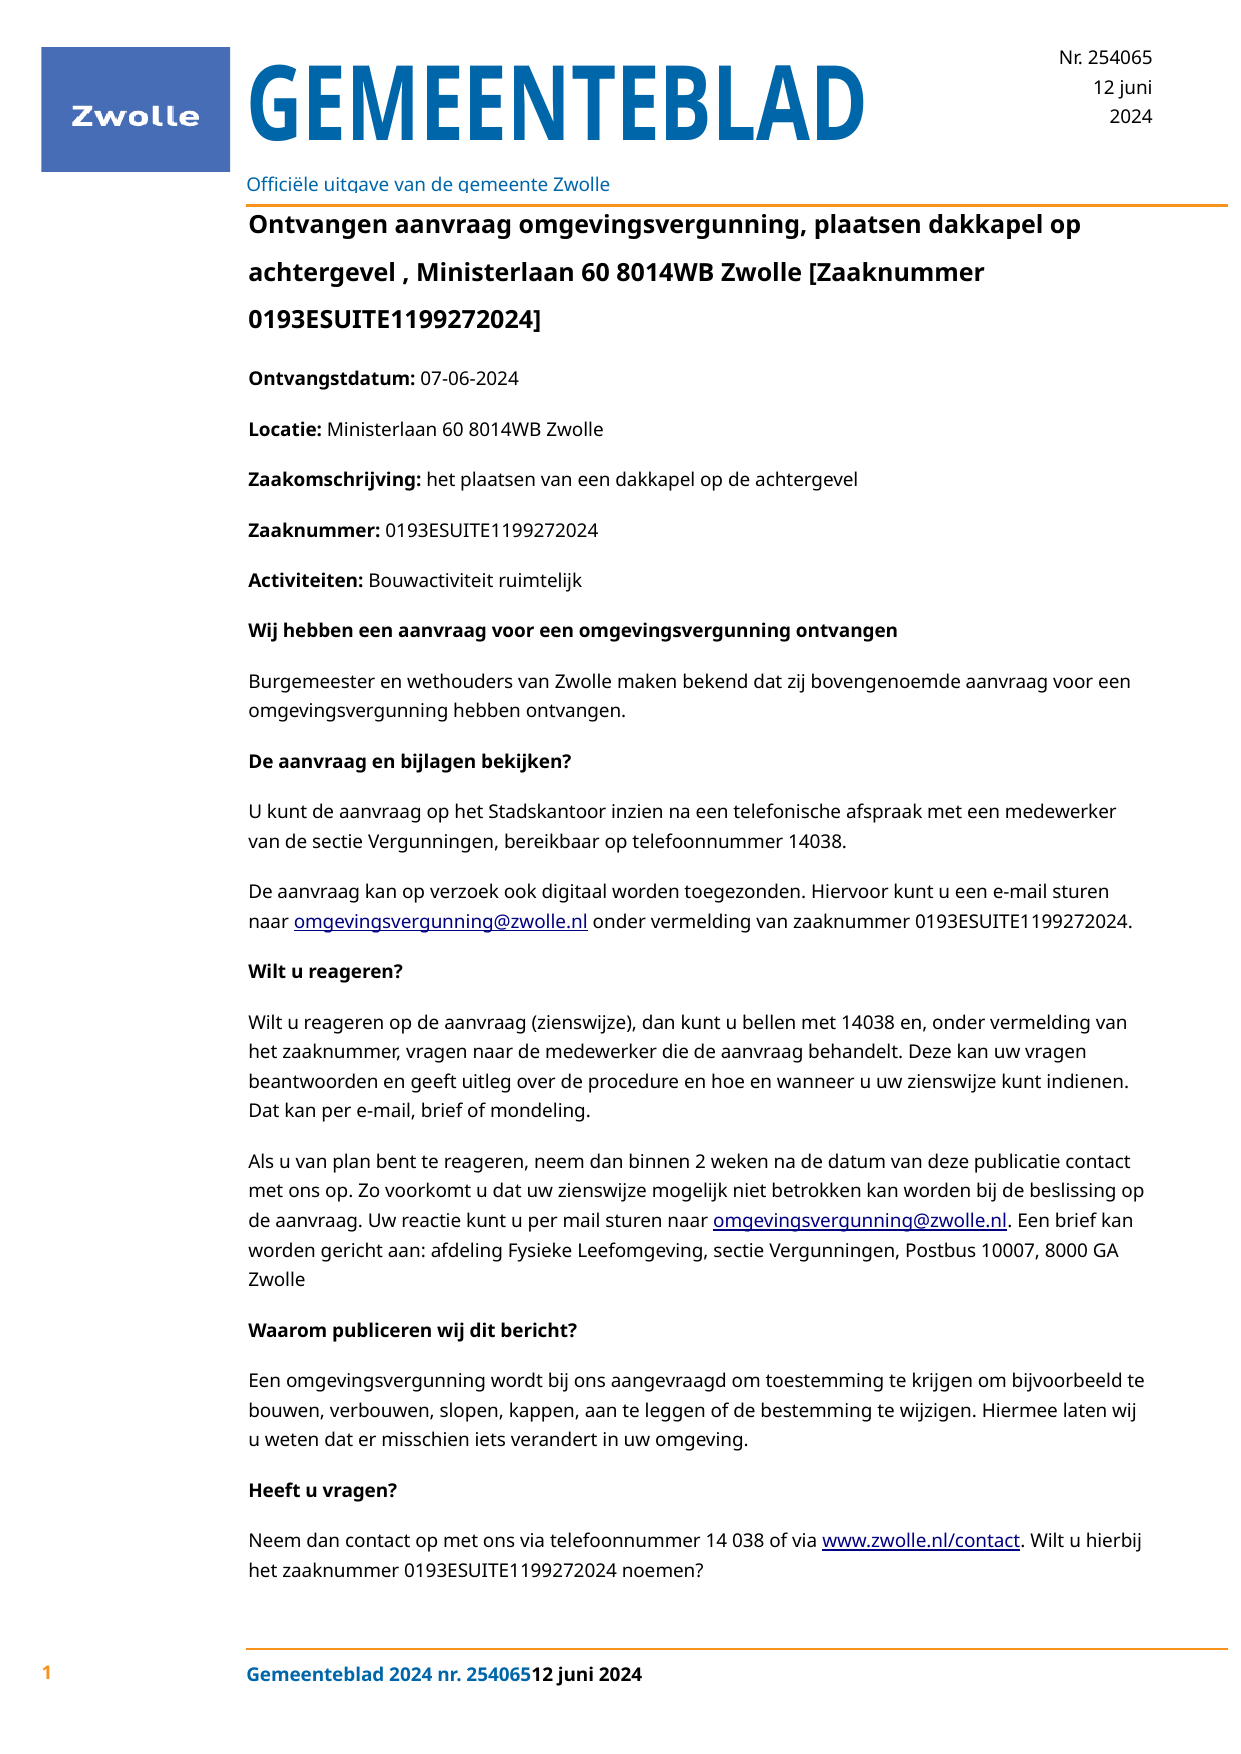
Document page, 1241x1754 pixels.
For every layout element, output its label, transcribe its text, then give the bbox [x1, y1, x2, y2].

text Wilt u reageren? [248, 958, 1152, 984]
text Zaakomschrijving: het plaatsen van een dakkapel op de achtergevel [248, 466, 1152, 492]
text Waarom publiceren wij dit bericht? [248, 1317, 1152, 1342]
text Burgemeester en wethouders van Zwolle maken bekend dat zij bovengenoemde aanvraag voor een omgevingsvergunning hebben ontvangen. [248, 668, 1152, 723]
text Neem dan contact op met ons via telefoonnummer 14 038 of via www.zwolle.nl/contact. Wilt u hierbij het zaaknummer 0193ESUITE1199272024 noemen? [248, 1527, 1152, 1582]
text De aanvraag en bijlagen bekijken? [248, 748, 1152, 774]
text Wij hebben een aanvraag voor een omgevingsvergunning ontvangen [248, 618, 1152, 643]
picture [41, 47, 231, 172]
text Zaaknummer: 0193ESUITE1199272024 [248, 517, 1152, 542]
text U kunt de aanvraag op het Stadskantoor inzien na een telefonische afspraak met een medewerker van de sectie Vergunningen, bereikbaar op telefoonnummer 14038. [248, 798, 1152, 854]
text De aanvraag kan op verzoek ook digitaal worden toegezonden. Hiervoor kunt u een e-mail sturen naar omgevingsvergunning@zwolle.nl onder vermelding van zaaknummer 0193ESUITE1199272024. [248, 878, 1152, 934]
text Heeft u vragen? [248, 1477, 1152, 1502]
text Als u van plan bent te reageren, neem dan binnen 2 weken na de datum van deze publicatie contact met ons op. Zo voorkomt u dat uw zienswijze mogelijk niet betrokken kan worden bij de beslissing op de aanvraag. Uw reactie kunt u per mail sturen naar omgevingsvergunning@zwolle.nl. Een brief kan worden gericht aan: afdeling Fysieke Leefomgeving, sectie Vergunningen, Postbus 10007, 8000 GA Zwolle [248, 1148, 1152, 1292]
text Locatie: Ministerlaan 60 8014WB Zwolle [248, 416, 1152, 442]
text Ontvangstdatum: 07-06-2024 [248, 366, 1152, 391]
text Een omgevingsvergunning wordt bij ons aangevraagd om toestemming te krijgen om bijvoorbeeld te bouwen, verbouwen, slopen, kappen, aan te leggen of de bestemming te wijzigen. Hiermee laten wij u weten dat er misschien iets verandert in uw omgeving. [248, 1367, 1152, 1452]
text Activiteiten: Bouwactiviteit ruimtelijk [248, 567, 1152, 593]
text Wilt u reageren op de aanvraag (zienswijze), dan kunt u bellen met 14038 en, onder vermelding van het zaaknummer, vragen naar de medewerker die de aanvraag behandelt. Deze kan uw vragen beantwoorden en geeft uitleg over de procedure en hoe en wanneer u uw zienswijze kunt indienen. Dat kan per e-mail, brief of mondeling. [248, 1009, 1152, 1123]
text Ontvangen aanvraag omgevingsvergunning, plaatsen dakkapel op achtergevel , Ministerlaan 60 8014WB Zwolle [Zaaknummer 0193ESUITE1199272024] [248, 207, 1152, 336]
